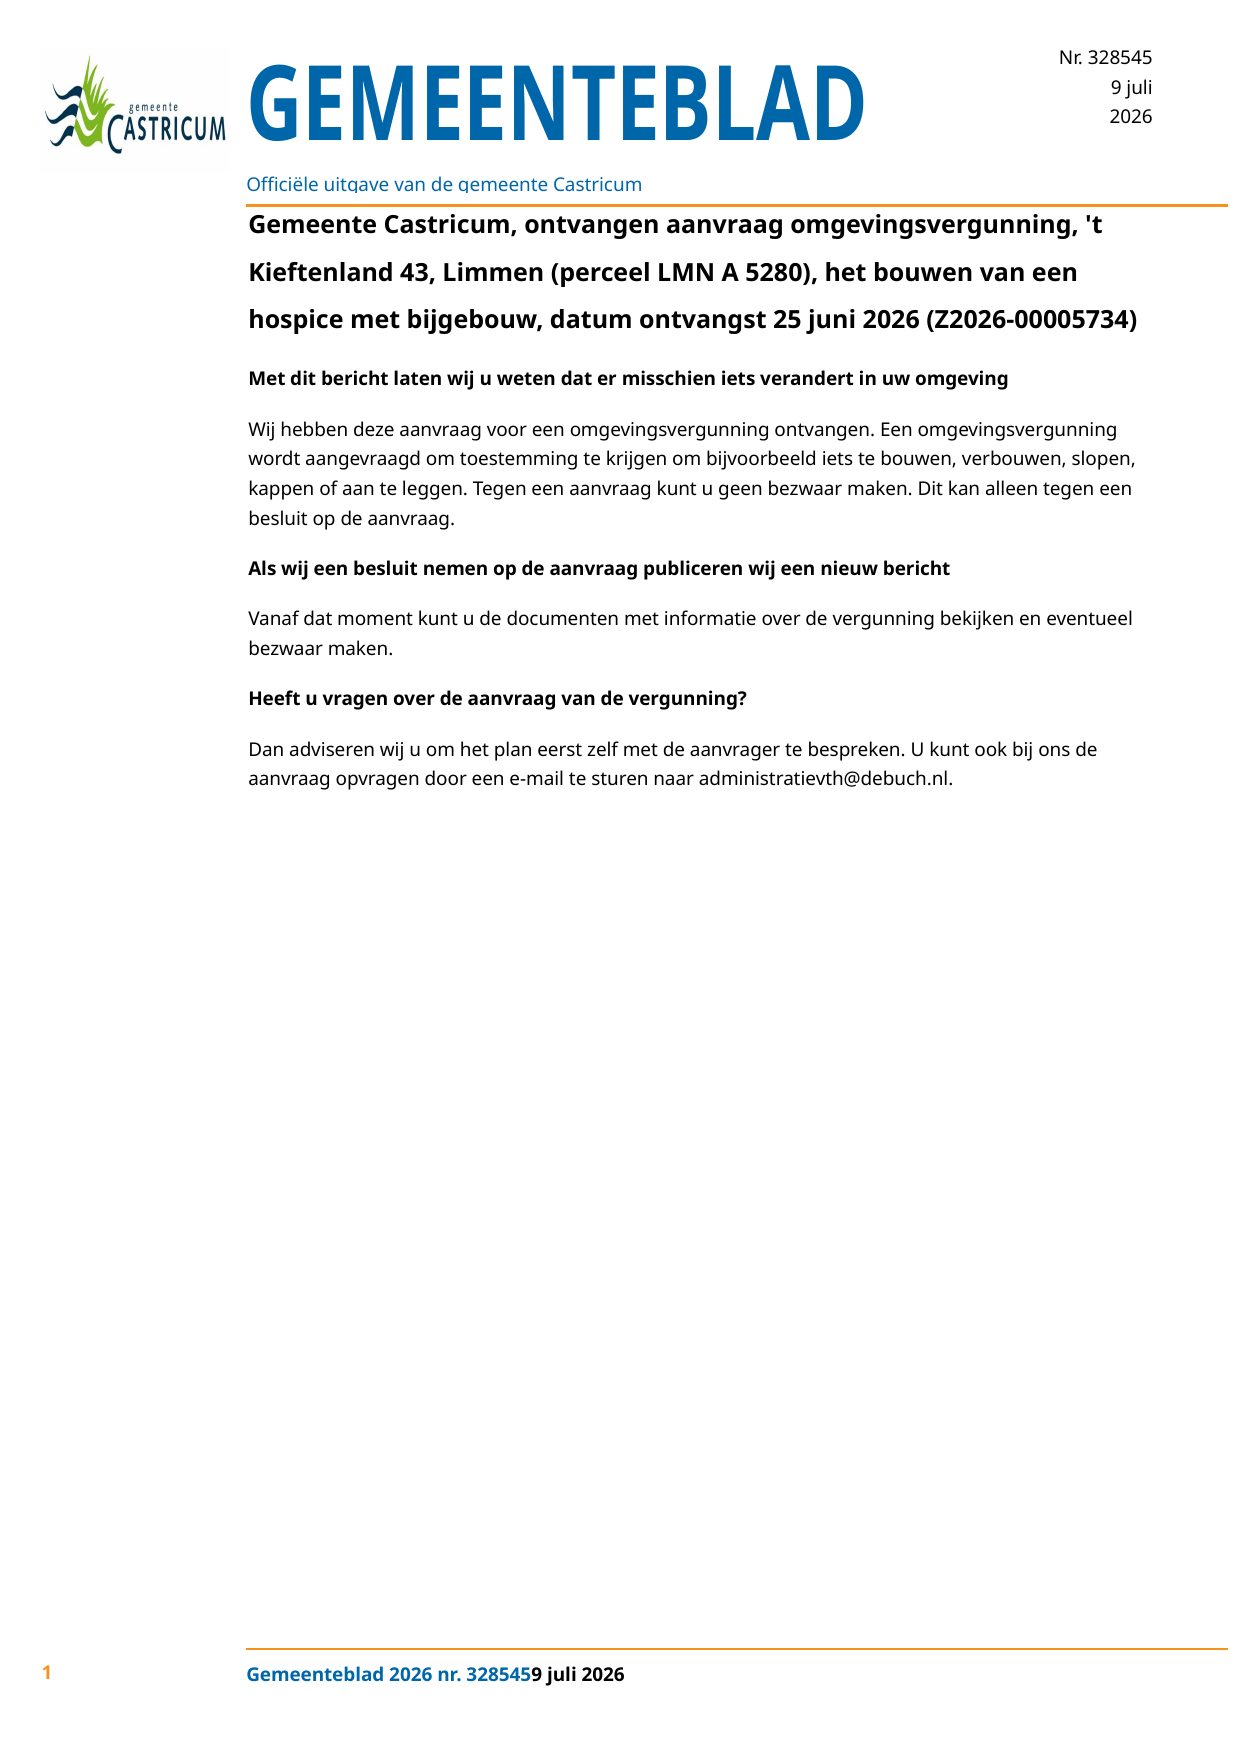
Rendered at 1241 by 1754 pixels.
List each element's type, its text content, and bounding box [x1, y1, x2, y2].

text Vanaf dat moment kunt u de documenten met informatie over de vergunning bekijken en eventueel bezwaar maken. [248, 606, 1152, 661]
text Gemeente Castricum, ontvangen aanvraag omgevingsvergunning, 't Kieftenland 43, Limmen (perceel LMN A 5280), het bouwen van een hospice met bijgebouw, datum ontvangst 25 juni 2026 (Z2026-00005734) [248, 207, 1152, 336]
text Met dit bericht laten wij u weten dat er misschien iets verandert in uw omgeving [248, 366, 1152, 391]
text Heeft u vragen over de aanvraag van de vergunning? [248, 686, 1152, 711]
picture [41, 47, 231, 172]
text Wij hebben deze aanvraag voor een omgevingsvergunning ontvangen. Een omgevingsvergunning wordt aangevraagd om toestemming te krijgen om bijvoorbeeld iets te bouwen, verbouwen, slopen, kappen of aan te leggen. Tegen een aanvraag kunt u geen bezwaar maken. Dit kan alleen tegen een besluit op de aanvraag. [248, 416, 1152, 530]
text Als wij een besluit nemen op de aanvraag publiceren wij een nieuw bericht [248, 555, 1152, 581]
text Dan adviseren wij u om het plan eerst zelf met de aanvrager te bespreken. U kunt ook bij ons de aanvraag opvragen door een e-mail te sturen naar administratievth@debuch.nl. [248, 736, 1152, 791]
